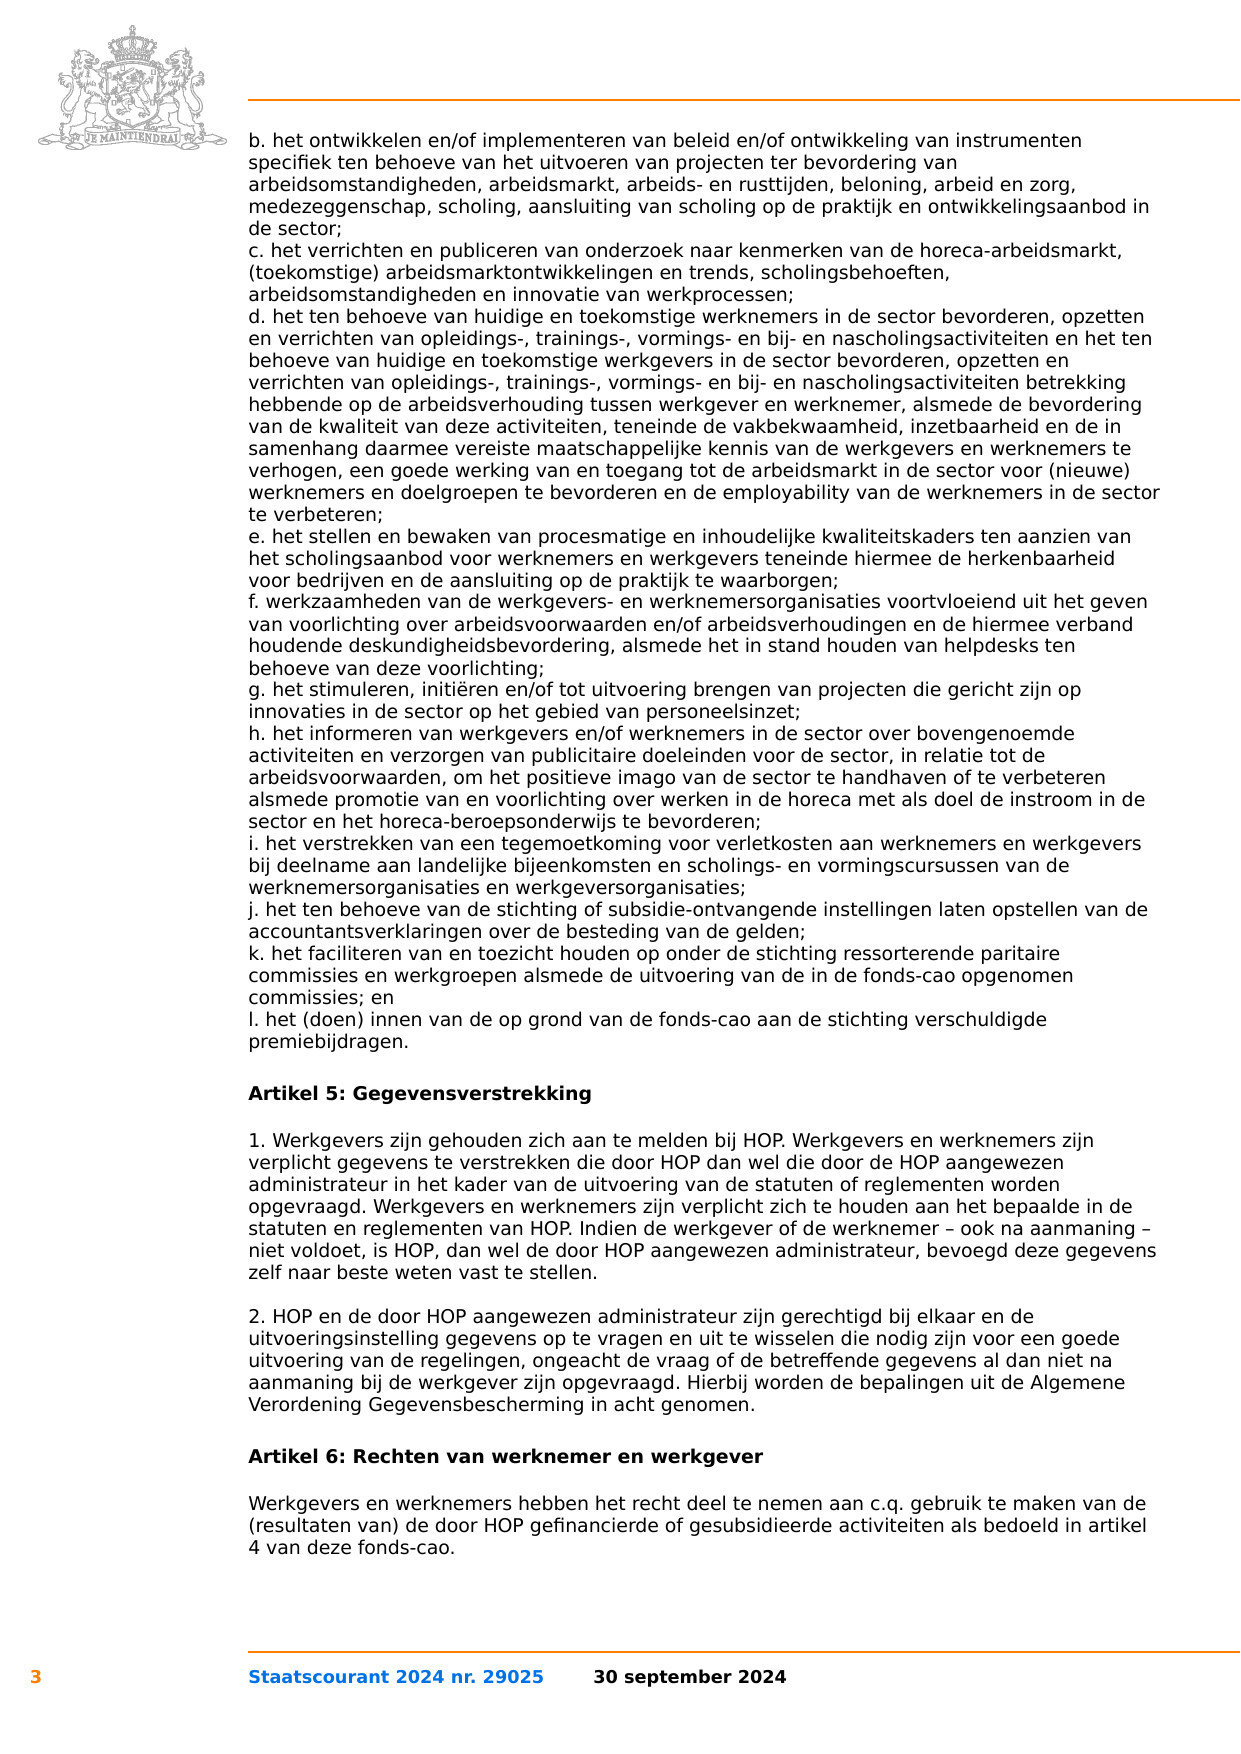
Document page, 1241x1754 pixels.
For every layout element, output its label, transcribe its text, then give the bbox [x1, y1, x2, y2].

text Werkgevers en werknemers hebben het recht deel te nemen aan c.q. gebruik te maken van de (resultaten van) de door HOP gefinancierde of gesubsidieerde activiteiten als bedoeld in artikel 4 van deze fonds-cao. [248, 1493, 1163, 1558]
text l. het (doen) innen van de op grond van de fonds-cao aan de stichting verschuldigde premiebijdragen. [248, 1009, 1163, 1053]
subtitle Artikel 5: Gegevensverstrekking [248, 1083, 1163, 1105]
text k. het faciliteren van en toezicht houden op onder de stichting ressorterende paritaire commissies en werkgroepen alsmede de uitvoering van de in de fonds-cao opgenomen commissies; en [248, 943, 1163, 1009]
text 1. Werkgevers zijn gehouden zich aan te melden bij HOP. Werkgevers en werknemers zijn verplicht gegevens te verstrekken die door HOP dan wel die door de HOP aangewezen administrateur in het kader van de uitvoering van de statuten of reglementen worden opgevraagd. Werkgevers en werknemers zijn verplicht zich te houden aan het bepaalde in de statuten en reglementen van HOP. Indien de werkgever of de werknemer – ook na aanmaning – niet voldoet, is HOP, dan wel de door HOP aangewezen administrateur, bevoegd deze gegevens zelf naar beste weten vast te stellen. [248, 1130, 1163, 1284]
text d. het ten behoeve van huidige en toekomstige werknemers in de sector bevorderen, opzetten en verrichten van opleidings-, trainings-, vormings- en bij- en nascholingsactiviteiten en het ten behoeve van huidige en toekomstige werkgevers in de sector bevorderen, opzetten en verrichten van opleidings-, trainings-, vormings- en bij- en nascholingsactiviteiten betrekking hebbende op de arbeidsverhouding tussen werkgever en werknemer, alsmede de bevordering van de kwaliteit van deze activiteiten, teneinde de vakbekwaamheid, inzetbaarheid en de in samenhang daarmee vereiste maatschappelijke kennis van de werkgevers en werknemers te verhogen, een goede werking van en toegang tot de arbeidsmarkt in de sector voor (nieuwe) werknemers en doelgroepen te bevorderen en de employability van de werknemers in de sector te verbeteren; [248, 306, 1163, 526]
text c. het verrichten en publiceren van onderzoek naar kenmerken van de horeca-arbeidsmarkt, (toekomstige) arbeidsmarktontwikkelingen en trends, scholingsbehoeften, arbeidsomstandigheden en innovatie van werkprocessen; [248, 240, 1163, 306]
text e. het stellen en bewaken van procesmatige en inhoudelijke kwaliteitskaders ten aanzien van het scholingsaanbod voor werknemers en werkgevers teneinde hiermee de herkenbaarheid voor bedrijven en de aansluiting op de praktijk te waarborgen; [248, 526, 1163, 591]
text 2. HOP en de door HOP aangewezen administrateur zijn gerechtigd bij elkaar en de uitvoeringsinstelling gegevens op te vragen en uit te wisselen die nodig zijn voor een goede uitvoering van de regelingen, ongeacht de vraag of de betreffende gegevens al dan niet na aanmaning bij de werkgever zijn opgevraagd. Hierbij worden de bepalingen uit de Algemene Verordening Gegevensbescherming in acht genomen. [248, 1306, 1163, 1416]
text j. het ten behoeve van de stichting of subsidie-ontvangende instellingen laten opstellen van de accountantsverklaringen over de besteding van de gelden; [248, 899, 1163, 943]
text i. het verstrekken van een tegemoetkoming voor verletkosten aan werknemers en werkgevers bij deelname aan landelijke bijeenkomsten en scholings- en vormingscursussen van de werknemersorganisaties en werkgeversorganisaties; [248, 833, 1163, 899]
text h. het informeren van werkgevers en/of werknemers in de sector over bovengenoemde activiteiten en verzorgen van publicitaire doeleinden voor de sector, in relatie tot de arbeidsvoorwaarden, om het positieve imago van de sector te handhaven of te verbeteren alsmede promotie van en voorlichting over werken in de horeca met als doel de instroom in de sector en het horeca-beroepsonderwijs te bevorderen; [248, 723, 1163, 833]
subtitle Artikel 6: Rechten van werknemer en werkgever [248, 1446, 1163, 1468]
text g. het stimuleren, initiëren en/of tot uitvoering brengen van projecten die gericht zijn op innovaties in de sector op het gebied van personeelsinzet; [248, 679, 1163, 723]
text b. het ontwikkelen en/of implementeren van beleid en/of ontwikkeling van instrumenten specifiek ten behoeve van het uitvoeren van projecten ter bevordering van arbeidsomstandigheden, arbeidsmarkt, arbeids- en rusttijden, beloning, arbeid en zorg, medezeggenschap, scholing, aansluiting van scholing op de praktijk en ontwikkelingsaanbod in de sector; [248, 130, 1163, 240]
text f. werkzaamheden van de werkgevers- en werknemersorganisaties voortvloeiend uit het geven van voorlichting over arbeidsvoorwaarden en/of arbeidsverhoudingen en de hiermee verband houdende deskundigheidsbevordering, alsmede het in stand houden van helpdesks ten behoeve van deze voorlichting; [248, 591, 1163, 679]
picture [38, 25, 227, 150]
